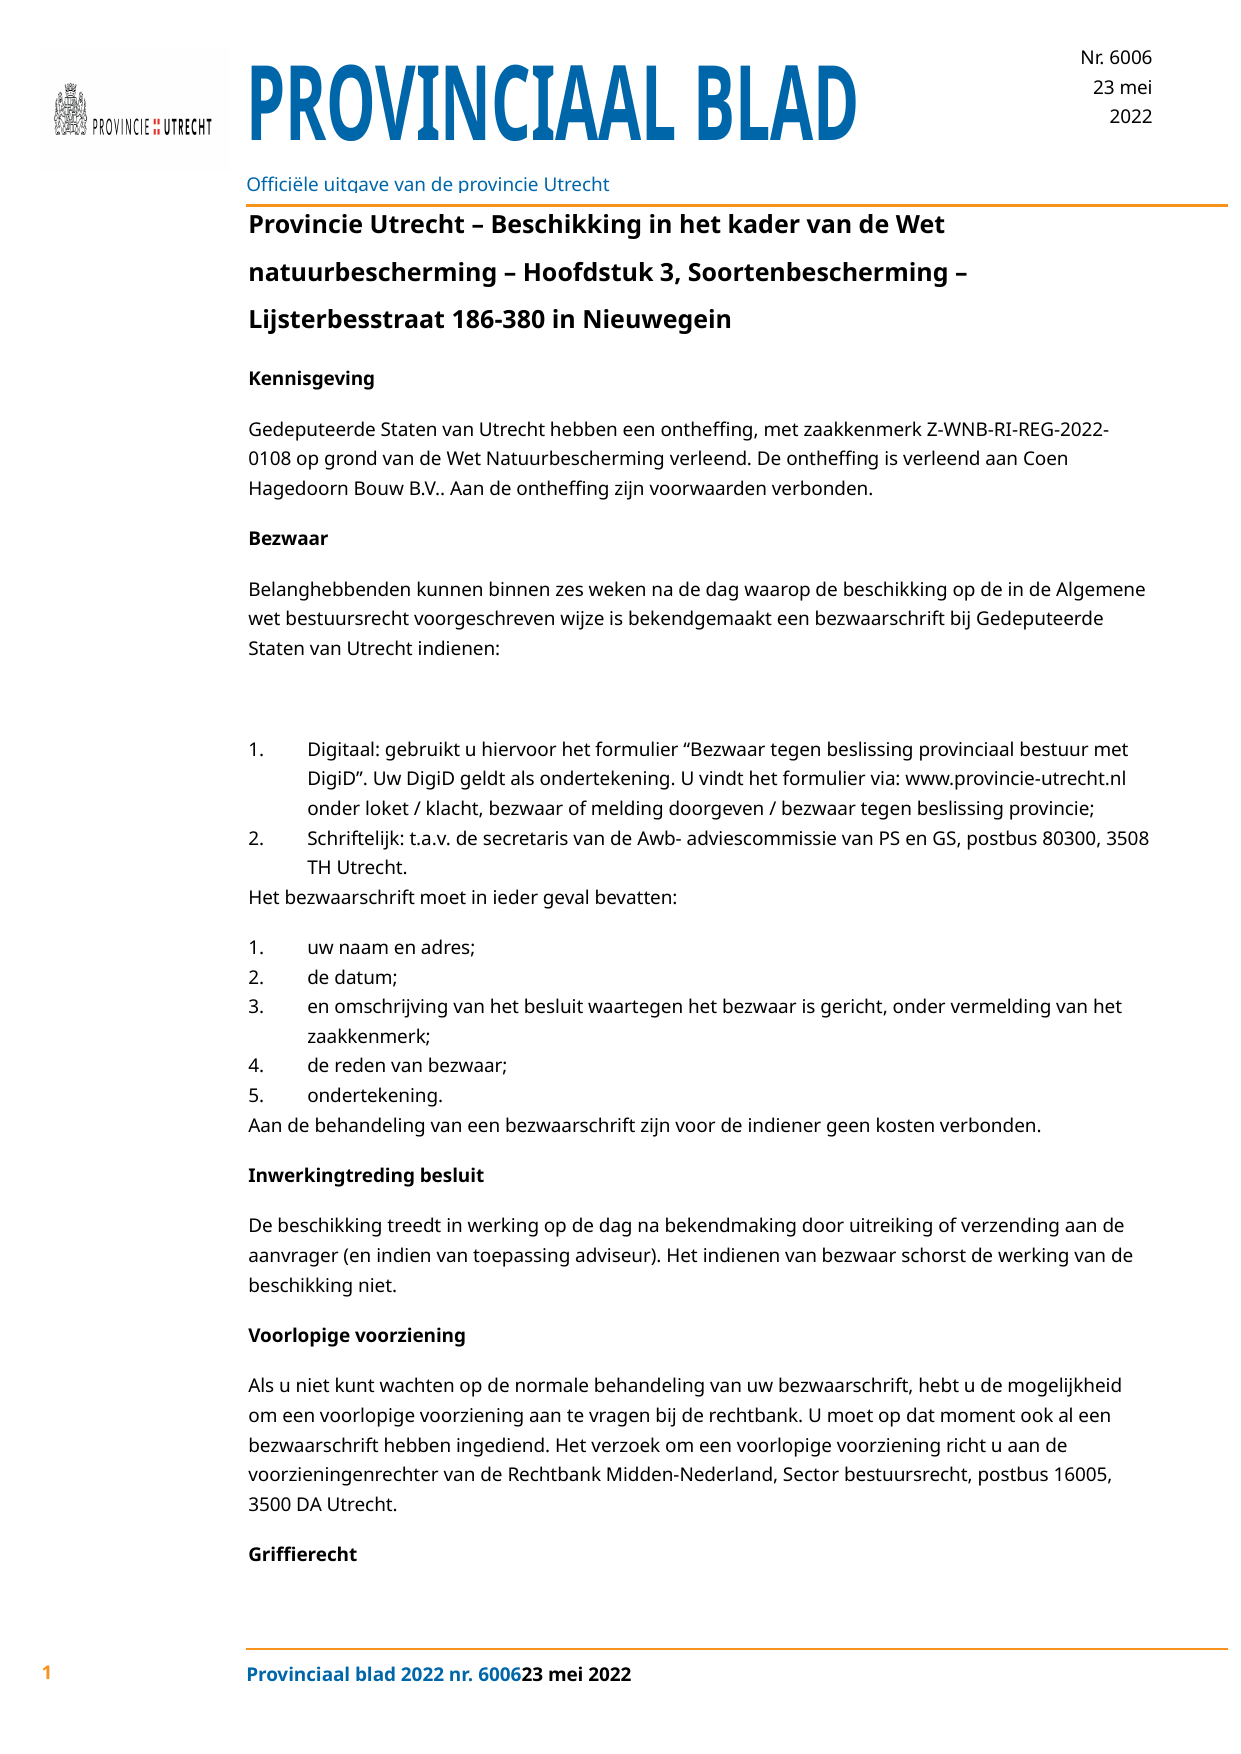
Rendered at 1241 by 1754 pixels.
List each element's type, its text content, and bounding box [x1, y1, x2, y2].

list de reden van bezwaar; [248, 1053, 1152, 1078]
text Inwerkingtreding besluit [248, 1162, 1152, 1188]
text Voorlopige voorziening [248, 1322, 1152, 1348]
text Provincie Utrecht – Beschikking in het kader van de Wet natuurbescherming – Hoofdstuk 3, Soortenbescherming – Lijsterbesstraat 186-380 in Nieuwegein [248, 207, 1152, 336]
text Belanghebbenden kunnen binnen zes weken na de dag waarop de beschikking op de in de Algemene wet bestuursrecht voorgeschreven wijze is bekendgemaakt een bezwaarschrift bij Gedeputeerde Staten van Utrecht indienen: [248, 576, 1152, 661]
text Als u niet kunt wachten op de normale behandeling van uw bezwaarschrift, hebt u de mogelijkheid om een voorlopige voorziening aan te vragen bij de rechtbank. U moet op dat moment ook al een bezwaarschrift hebben ingediend. Het verzoek om een voorlopige voorziening richt u aan de voorzieningenrechter van de Rechtbank Midden-Nederland, Sector bestuursrecht, postbus 16005, 3500 DA Utrecht. [248, 1373, 1152, 1517]
text De beschikking treedt in werking op de dag na bekendmaking door uitreiking of verzending aan de aanvrager (en indien van toepassing adviseur). Het indienen van bezwaar schorst de werking van de beschikking niet. [248, 1213, 1152, 1297]
text Gedeputeerde Staten van Utrecht hebben een ontheffing, met zaakkenmerk Z-WNB-RI-REG-2022-0108 op grond van de Wet Natuurbescherming verleend. De ontheffing is verleend aan Coen Hagedoorn Bouw B.V.. Aan de ontheffing zijn voorwaarden verbonden. [248, 416, 1152, 501]
text Bezwaar [248, 526, 1152, 551]
list de datum; [248, 964, 1152, 989]
list en omschrijving van het besluit waartegen het bezwaar is gericht, onder vermelding van het zaakkenmerk; [248, 993, 1152, 1049]
text Aan de behandeling van een bezwaarschrift zijn voor de indiener geen kosten verbonden. [248, 1112, 1152, 1137]
list ondertekening. [248, 1082, 1152, 1108]
text Het bezwaarschrift moet in ieder geval bevatten: [248, 884, 1152, 909]
list uw naam en adres; [248, 934, 1152, 960]
text Griffierecht [248, 1541, 1152, 1567]
text Kennisgeving [248, 366, 1152, 391]
picture [41, 47, 231, 172]
list Digitaal: gebruikt u hiervoor het formulier “Bezwaar tegen beslissing provinciaal bestuur met DigiD”. Uw DigiD geldt als ondertekening. U vindt het formulier via: www.provincie-utrecht.nl onder loket / klacht, bezwaar of melding doorgeven / bezwaar tegen beslissing provincie; [248, 736, 1152, 821]
list Schriftelijk: t.a.v. de secretaris van de Awb- adviescommissie van PS en GS, postbus 80300, 3508 TH Utrecht. [248, 825, 1152, 880]
